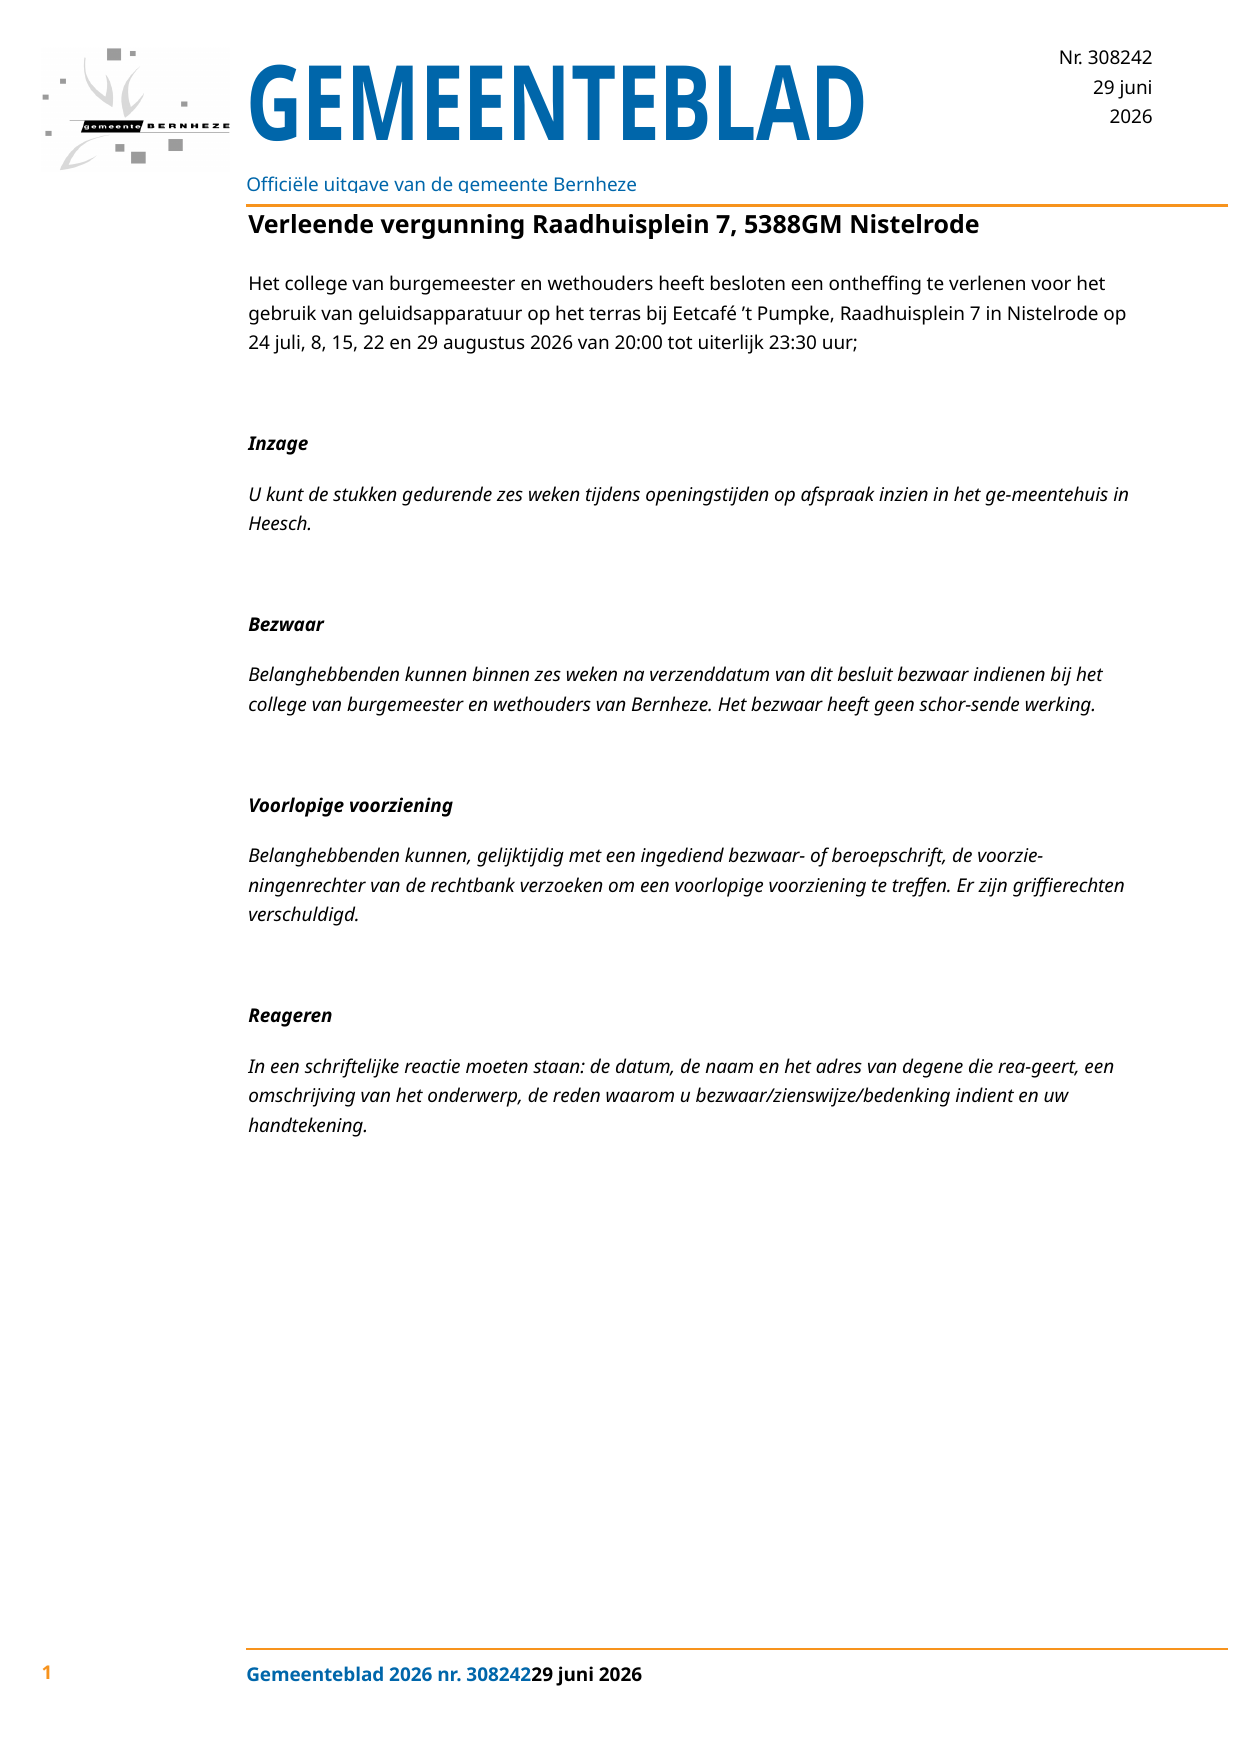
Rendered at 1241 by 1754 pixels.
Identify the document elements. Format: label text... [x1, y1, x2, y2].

text Bezwaar [248, 611, 1152, 637]
text Inzage [248, 430, 1152, 456]
text Belanghebbenden kunnen, gelijktijdig met een ingediend bezwaar- of beroepschrift, de voorzie-ningenrechter van de rechtbank verzoeken om een voorlopige voorziening te treffen. Er zijn griffierechten verschuldigd. [248, 842, 1152, 927]
text Het college van burgemeester en wethouders heeft besloten een ontheffing te verlenen voor het gebruik van geluidsapparatuur op het terras bij Eetcafé ’t Pumpke, Raadhuisplein 7 in Nistelrode op 24 juli, 8, 15, 22 en 29 augustus 2026 van 20:00 tot uiterlijk 23:30 uur; [248, 270, 1152, 355]
text In een schriftelijke reactie moeten staan: de datum, de naam en het adres van degene die rea-geert, een omschrijving van het onderwerp, de reden waarom u bezwaar/zienswijze/bedenking indient en uw handtekening. [248, 1053, 1152, 1138]
text Belanghebbenden kunnen binnen zes weken na verzenddatum van dit besluit bezwaar indienen bij het college van burgemeester en wethouders van Bernheze. Het bezwaar heeft geen schor-sende werking. [248, 662, 1152, 717]
text Verleende vergunning Raadhuisplein 7, 5388GM Nistelrode [248, 207, 1152, 241]
text Voorlopige voorziening [248, 792, 1152, 818]
text Reageren [248, 1002, 1152, 1028]
picture [41, 47, 231, 172]
text U kunt de stukken gedurende zes weken tijdens openingstijden op afspraak inzien in het ge-meentehuis in Heesch. [248, 481, 1152, 536]
